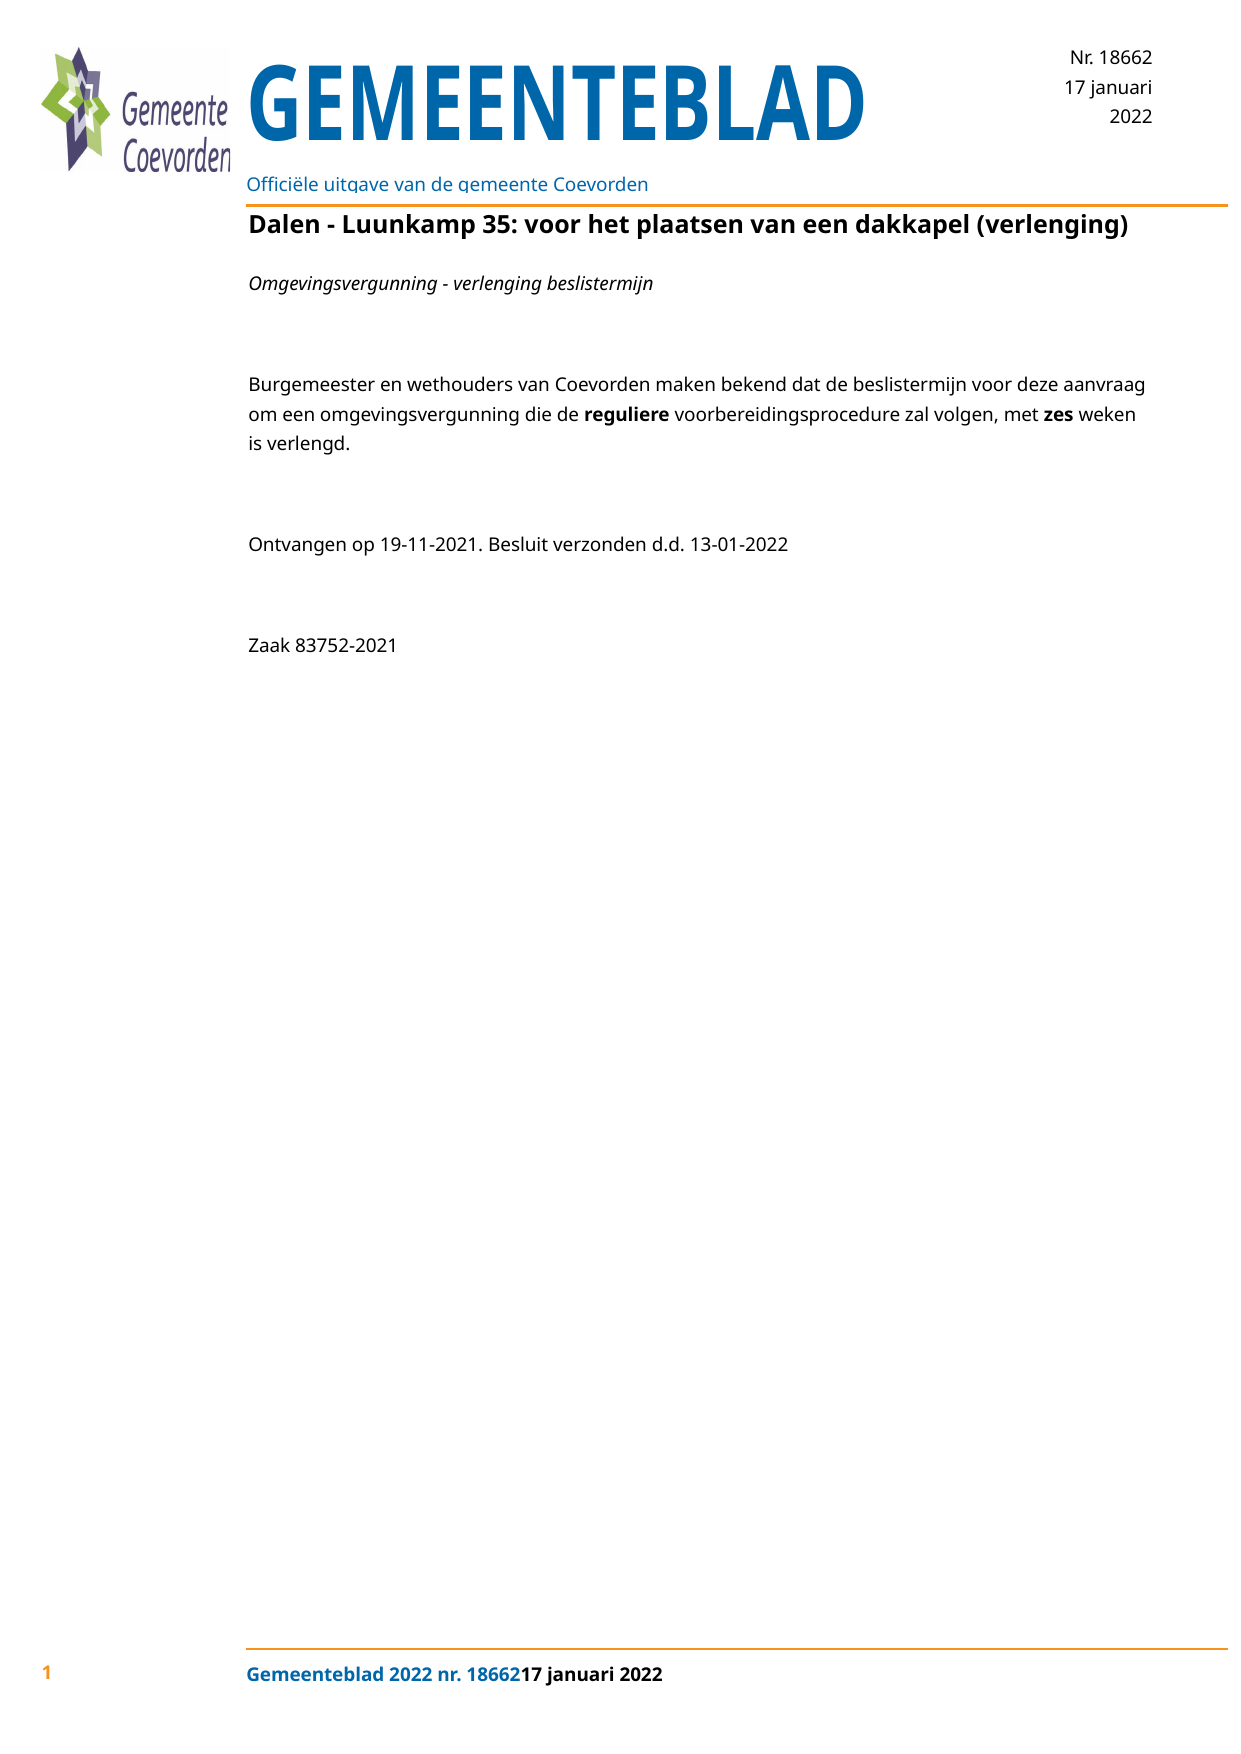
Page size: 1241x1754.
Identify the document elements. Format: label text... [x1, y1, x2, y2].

text Burgemeester en wethouders van Coevorden maken bekend dat de beslistermijn voor deze aanvraag om een omgevingsvergunning die de reguliere voorbereidingsprocedure zal volgen, met zes weken is verlengd. [248, 371, 1152, 456]
text Ontvangen op 19-11-2021. Besluit verzonden d.d. 13-01-2022 [248, 531, 1152, 557]
text Dalen - Luunkamp 35: voor het plaatsen van een dakkapel (verlenging) [248, 207, 1152, 241]
text Zaak 83752-2021 [248, 632, 1152, 658]
picture [41, 47, 231, 172]
text Omgevingsvergunning - verlenging beslistermijn [248, 270, 1152, 296]
